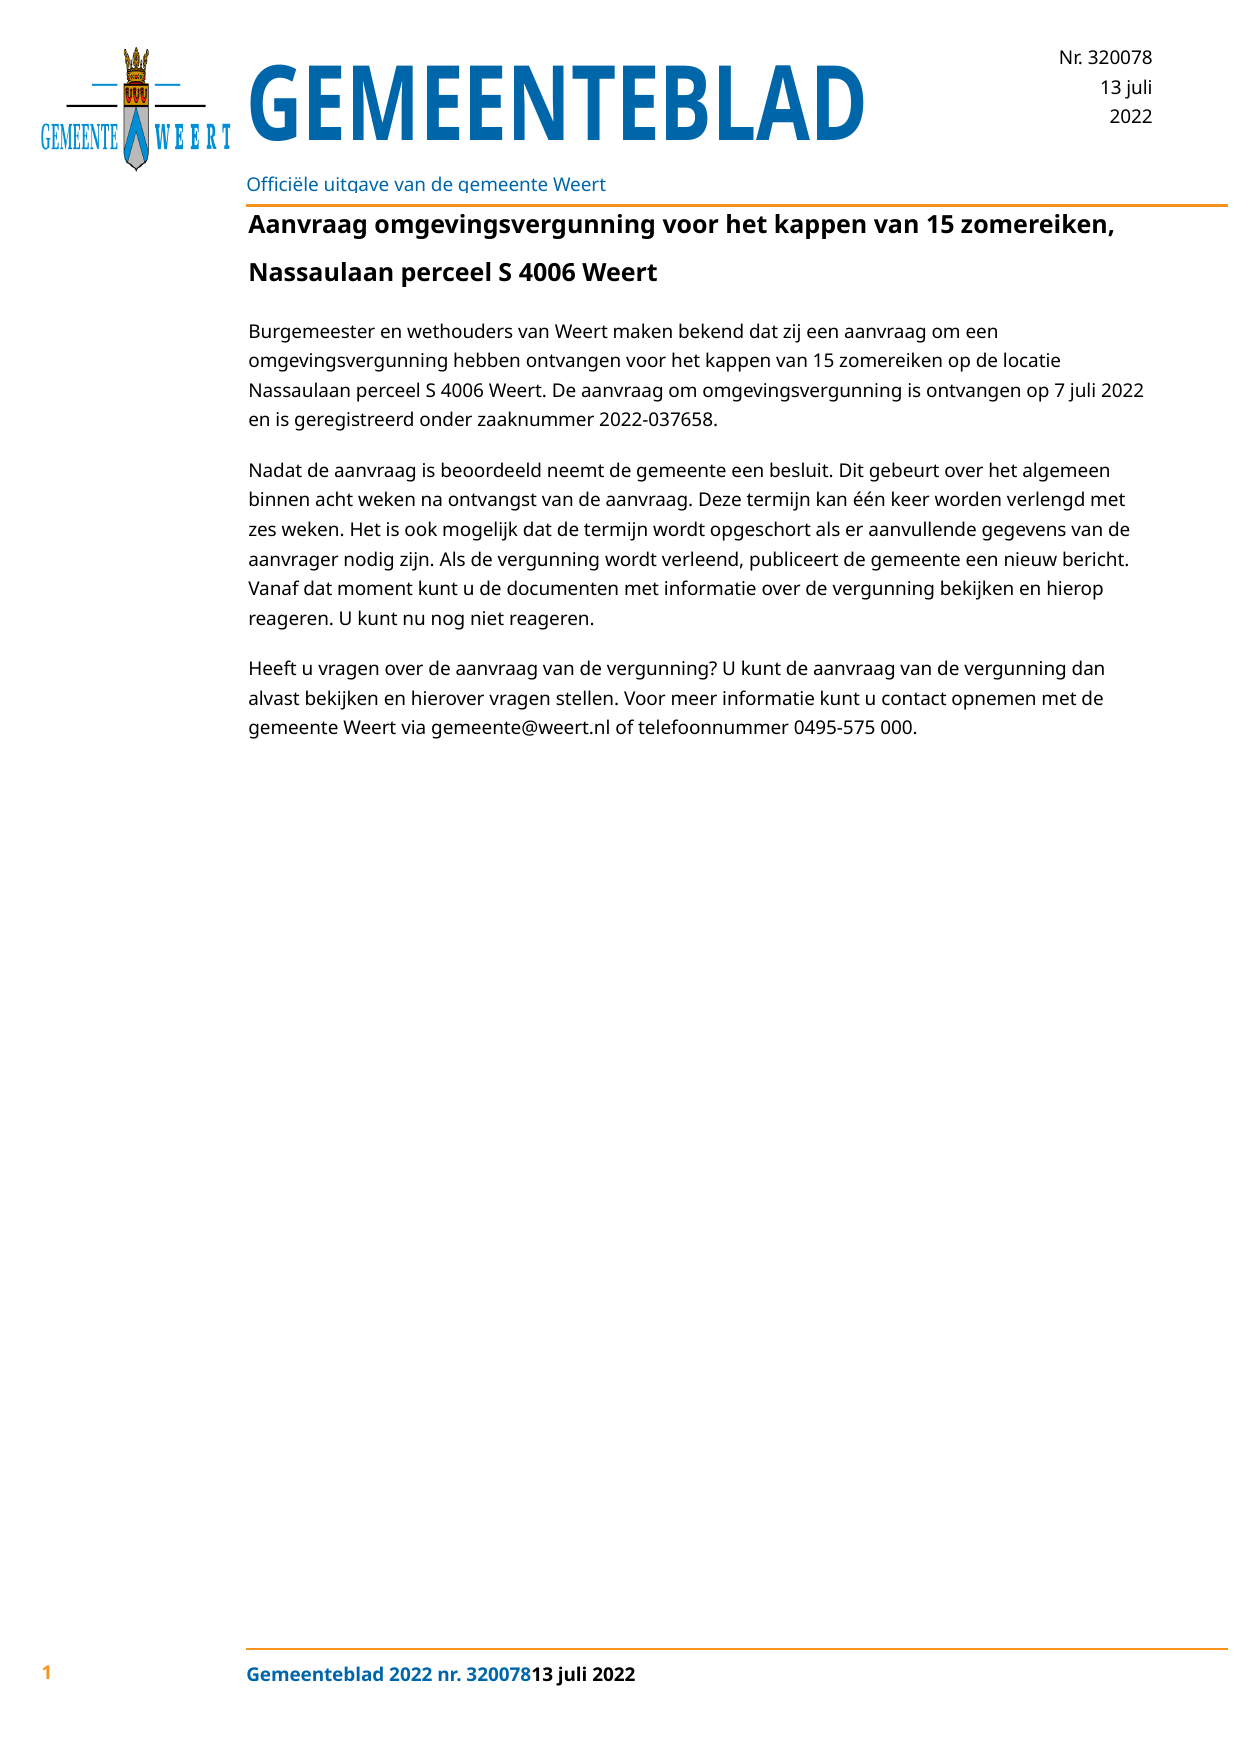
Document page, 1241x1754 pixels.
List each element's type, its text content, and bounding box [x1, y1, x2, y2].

picture [41, 47, 231, 172]
text Burgemeester en wethouders van Weert maken bekend dat zij een aanvraag om een omgevingsvergunning hebben ontvangen voor het kappen van 15 zomereiken op de locatie Nassaulaan perceel S 4006 Weert. De aanvraag om omgevingsvergunning is ontvangen op 7 juli 2022 en is geregistreerd onder zaaknummer 2022-037658. [248, 318, 1152, 432]
text Nadat de aanvraag is beoordeeld neemt de gemeente een besluit. Dit gebeurt over het algemeen binnen acht weken na ontvangst van de aanvraag. Deze termijn kan één keer worden verlengd met zes weken. Het is ook mogelijk dat de termijn wordt opgeschort als er aanvullende gegevens van de aanvrager nodig zijn. Als de vergunning wordt verleend, publiceert de gemeente een nieuw bericht. Vanaf dat moment kunt u de documenten met informatie over de vergunning bekijken en hierop reageren. U kunt nu nog niet reageren. [248, 457, 1152, 631]
text Aanvraag omgevingsvergunning voor het kappen van 15 zomereiken, Nassaulaan perceel S 4006 Weert [248, 207, 1152, 288]
text Heeft u vragen over de aanvraag van de vergunning? U kunt de aanvraag van de vergunning dan alvast bekijken en hierover vragen stellen. Voor meer informatie kunt u contact opnemen met de gemeente Weert via gemeente@weert.nl of telefoonnummer 0495-575 000. [248, 655, 1152, 740]
